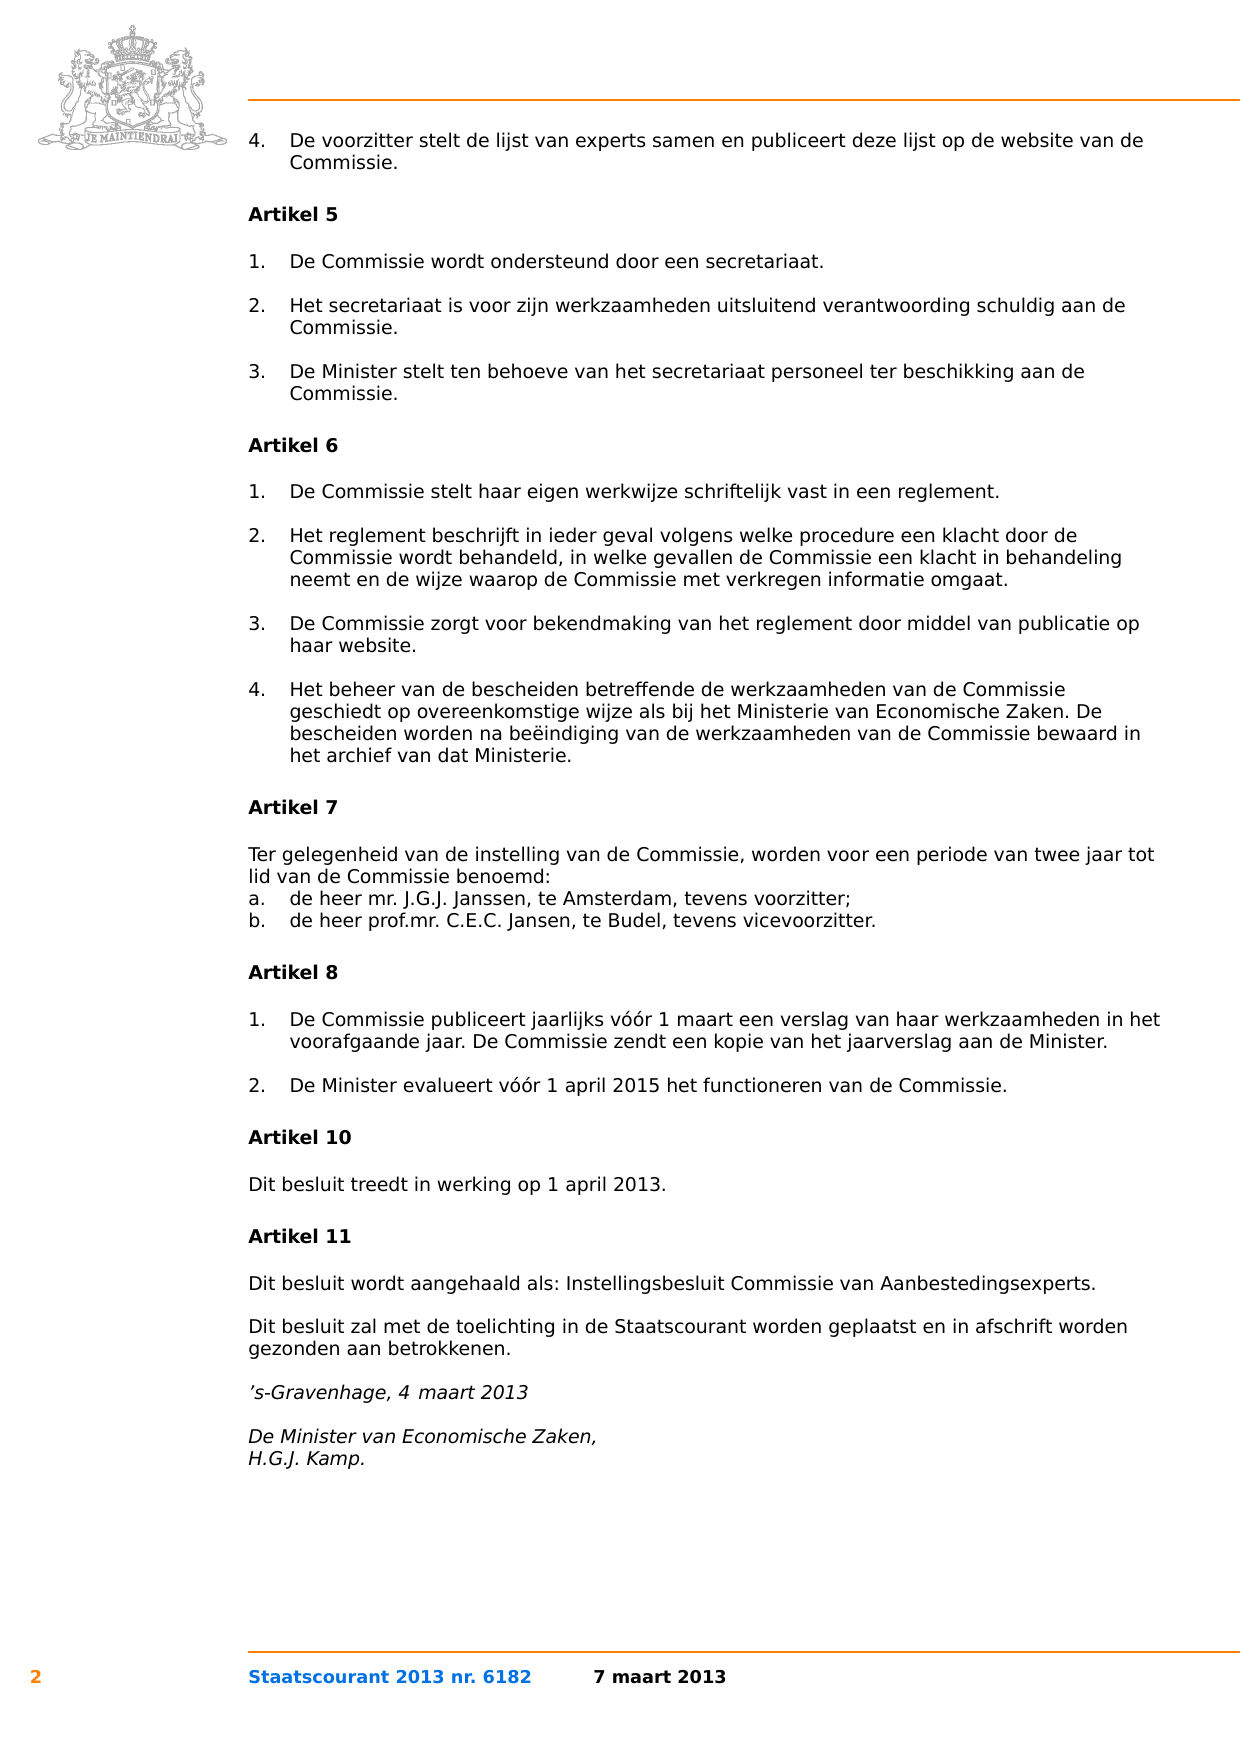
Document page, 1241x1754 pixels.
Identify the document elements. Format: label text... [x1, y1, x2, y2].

text 2. De Minister evalueert vóór 1 april 2015 het functioneren van de Commissie. [248, 1074, 1163, 1097]
picture [38, 25, 227, 150]
subtitle Artikel 5 [248, 204, 1163, 226]
text 4. Het beheer van de bescheiden betreffende de werkzaamheden van de Commissie geschiedt op overeenkomstige wijze als bij het Ministerie van Economische Zaken. De bescheiden worden na beëindiging van de werkzaamheden van de Commissie bewaard in het archief van dat Ministerie. [248, 679, 1163, 767]
text 1. De Commissie wordt ondersteund door een secretariaat. [248, 251, 1163, 273]
text 2. Het reglement beschrijft in ieder geval volgens welke procedure een klacht door de Commissie wordt behandeld, in welke gevallen de Commissie een klacht in behandeling neemt en de wijze waarop de Commissie met verkregen informatie omgaat. [248, 525, 1163, 591]
subtitle Artikel 11 [248, 1226, 1163, 1247]
subtitle Artikel 7 [248, 797, 1163, 819]
text b. de heer prof.mr. C.E.C. Jansen, te Budel, tevens vicevoorzitter. [248, 910, 1163, 932]
text ’s-Gravenhage, 4 maart 2013 [248, 1382, 1163, 1404]
text 3. De Commissie zorgt voor bekendmaking van het reglement door middel van publicatie op haar website. [248, 613, 1163, 657]
text 4. De voorzitter stelt de lijst van experts samen en publiceert deze lijst op de website van de Commissie. [248, 130, 1163, 174]
text 2. Het secretariaat is voor zijn werkzaamheden uitsluitend verantwoording schuldig aan de Commissie. [248, 295, 1163, 339]
text a. de heer mr. J.G.J. Janssen, te Amsterdam, tevens voorzitter; [248, 888, 1163, 910]
text Dit besluit wordt aangehaald als: Instellingsbesluit Commissie van Aanbestedingsexperts. [248, 1272, 1163, 1294]
subtitle Artikel 10 [248, 1127, 1163, 1148]
text 1. De Commissie stelt haar eigen werkwijze schriftelijk vast in een reglement. [248, 481, 1163, 503]
text Ter gelegenheid van de instelling van de Commissie, worden voor een periode van twee jaar tot lid van de Commissie benoemd: [248, 844, 1163, 888]
text De Minister van Economische Zaken, H.G.J. Kamp. [248, 1426, 1163, 1470]
text 1. De Commissie publiceert jaarlijks vóór 1 maart een verslag van haar werkzaamheden in het voorafgaande jaar. De Commissie zendt een kopie van het jaarverslag aan de Minister. [248, 1009, 1163, 1053]
text Dit besluit treedt in werking op 1 april 2013. [248, 1173, 1163, 1196]
text 3. De Minister stelt ten behoeve van het secretariaat personeel ter beschikking aan de Commissie. [248, 361, 1163, 404]
subtitle Artikel 8 [248, 962, 1163, 984]
text Dit besluit zal met de toelichting in de Staatscourant worden geplaatst en in afschrift worden gezonden aan betrokkenen. [248, 1316, 1163, 1360]
subtitle Artikel 6 [248, 434, 1163, 456]
